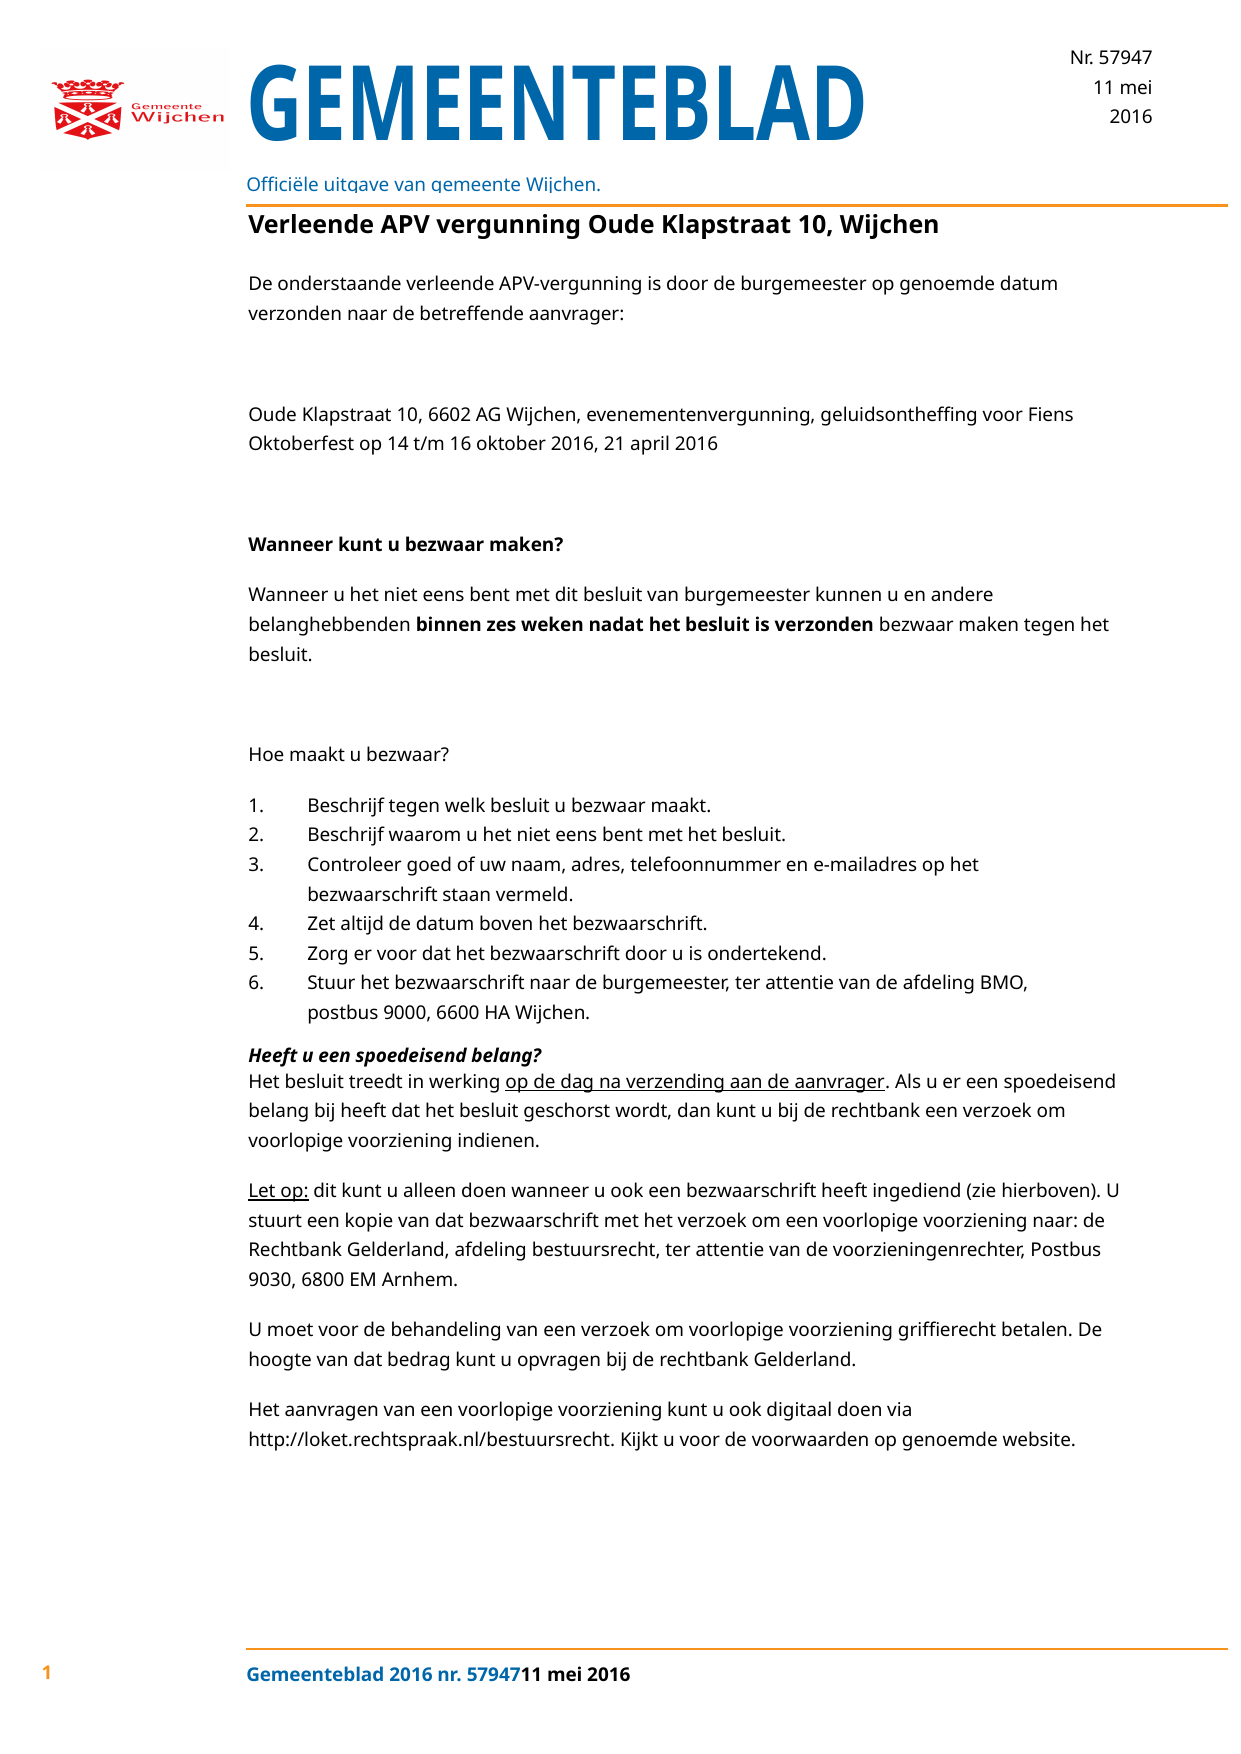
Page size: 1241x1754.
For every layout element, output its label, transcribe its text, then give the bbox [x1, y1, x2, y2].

text Wanneer kunt u bezwaar maken? [248, 531, 1152, 557]
list bezwaarschrift staan vermeld. [248, 881, 1152, 906]
text Oude Klapstraat 10, 6602 AG Wijchen, evenementenvergunning, geluidsontheffing voor Fiens Oktoberfest op 14 t/m 16 oktober 2016, 21 april 2016 [248, 401, 1152, 456]
text Het aanvragen van een voorlopige voorziening kunt u ook digitaal doen via http://loket.rechtspraak.nl/bestuursrecht. Kijkt u voor de voorwaarden op genoemde website. [248, 1397, 1152, 1452]
list Controleer goed of uw naam, adres, telefoonnummer en e-mailadres op het [248, 851, 1152, 877]
text Het besluit treedt in werking op de dag na verzending aan de aanvrager. Als u er een spoedeisend belang bij heeft dat het besluit geschorst wordt, dan kunt u bij de rechtbank een verzoek om voorlopige voorziening indienen. [248, 1068, 1152, 1153]
text Let op: dit kunt u alleen doen wanneer u ook een bezwaarschrift heeft ingediend (zie hierboven). U stuurt een kopie van dat bezwaarschrift met het verzoek om een voorlopige voorziening naar: de Rechtbank Gelderland, afdeling bestuursrecht, ter attentie van de voorzieningenrechter, Postbus 9030, 6800 EM Arnhem. [248, 1177, 1152, 1292]
picture [41, 47, 231, 172]
list Zet altijd de datum boven het bezwaarschrift. [248, 910, 1152, 936]
text De onderstaande verleende APV-vergunning is door de burgemeester op genoemde datum verzonden naar de betreffende aanvrager: [248, 270, 1152, 326]
list Stuur het bezwaarschrift naar de burgemeester, ter attentie van de afdeling BMO, [248, 969, 1152, 995]
list postbus 9000, 6600 HA Wijchen. [248, 999, 1152, 1025]
list Beschrijf waarom u het niet eens bent met het besluit. [248, 822, 1152, 847]
text Verleende APV vergunning Oude Klapstraat 10, Wijchen [248, 207, 1152, 241]
text U moet voor de behandeling van een verzoek om voorlopige voorziening griffierecht betalen. De hoogte van dat bedrag kunt u opvragen bij de rechtbank Gelderland. [248, 1317, 1152, 1372]
list Beschrijf tegen welk besluit u bezwaar maakt. [248, 792, 1152, 818]
text Heeft u een spoedeisend belang? [248, 1042, 1152, 1068]
text Wanneer u het niet eens bent met dit besluit van burgemeester kunnen u en andere belanghebbenden binnen zes weken nadat het besluit is verzonden bezwaar maken tegen het besluit. [248, 582, 1152, 666]
list Zorg er voor dat het bezwaarschrift door u is ondertekend. [248, 940, 1152, 966]
text Hoe maakt u bezwaar? [248, 742, 1152, 767]
